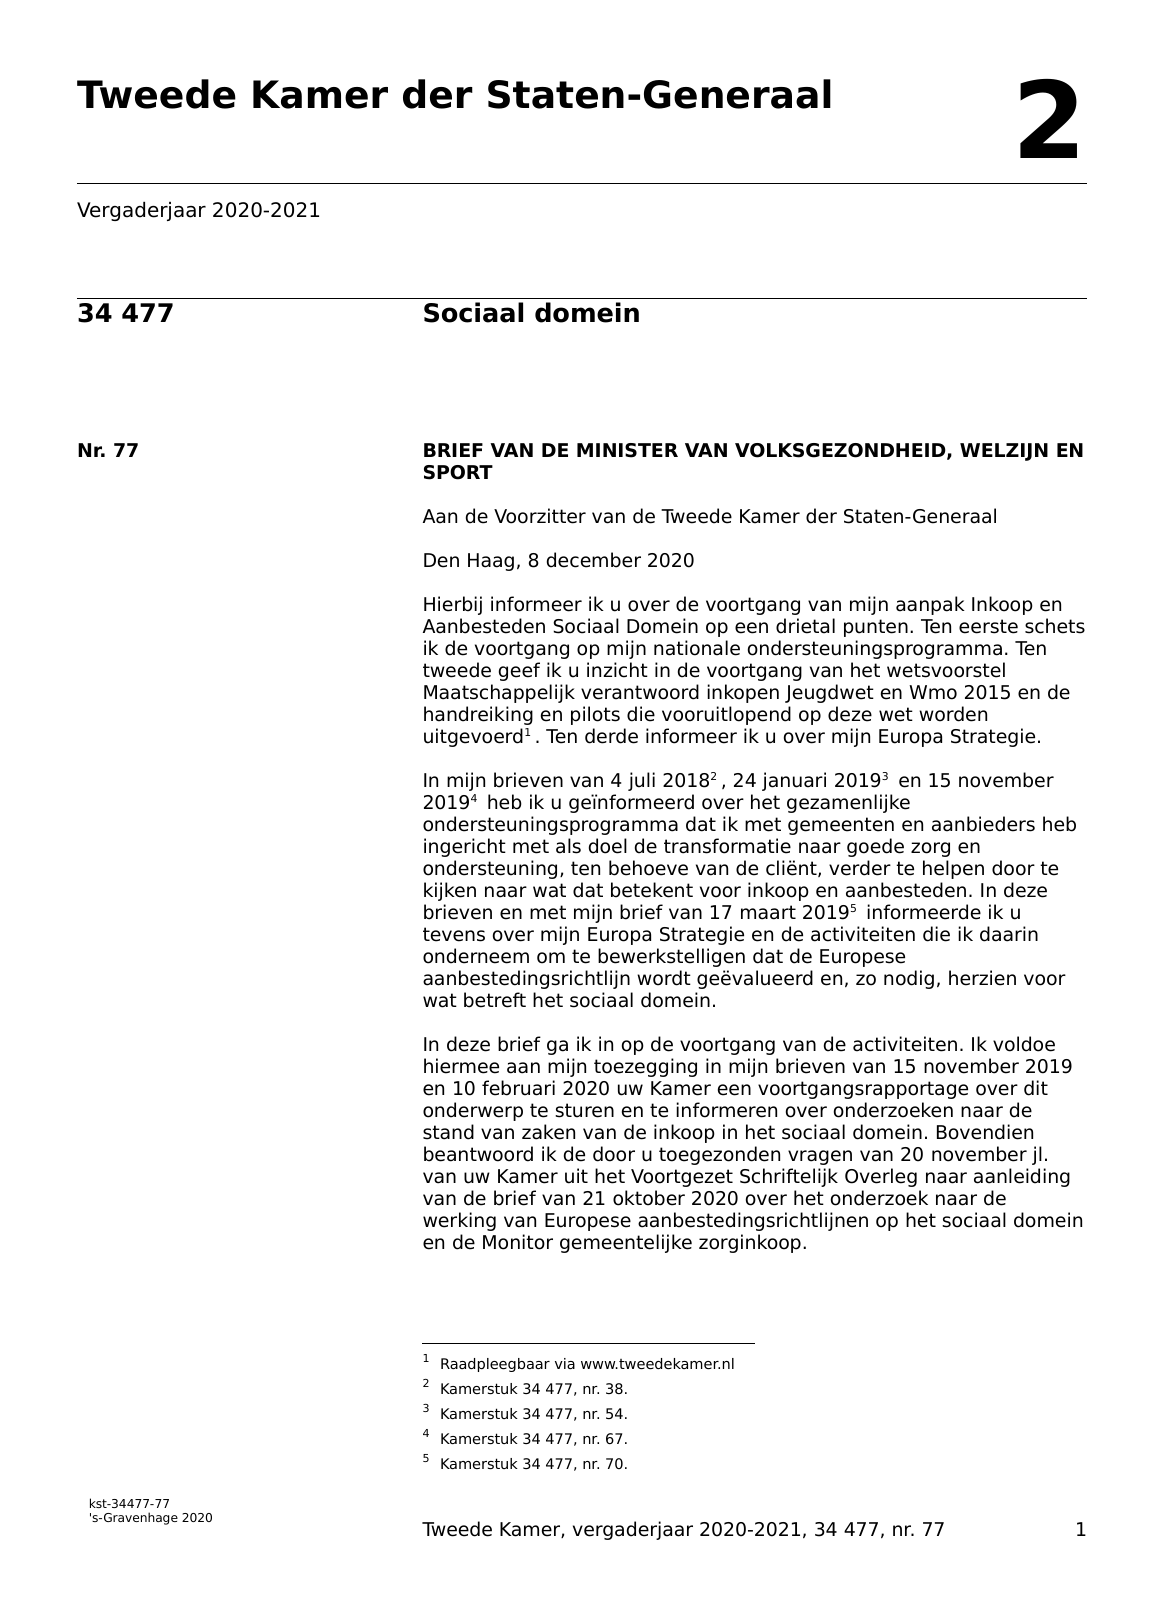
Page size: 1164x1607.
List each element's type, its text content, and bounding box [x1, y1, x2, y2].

text Kamerstuk 34 477, nr. 70. [422, 1452, 1087, 1474]
text In deze brief ga ik in op de voortgang van de activiteiten. Ik voldoe hiermee aan mijn toezegging in mijn brieven van 15 november 2019 en 10 februari 2020 uw Kamer een voortgangsrapportage over dit onderwerp te sturen en te informeren over onderzoeken naar de stand van zaken van de inkoop in het sociaal domein. Bovendien beantwoord ik de door u toegezonden vragen van 20 november jl. van uw Kamer uit het Voortgezet Schriftelijk Overleg naar aanleiding van de brief van 21 oktober 2020 over het onderzoek naar de werking van Europese aanbestedingsrichtlijnen op het sociaal domein en de Monitor gemeentelijke zorginkoop. [422, 1034, 1087, 1254]
text In mijn brieven van 4 juli 2018, 24 januari 2019 en 15 november 2019 heb ik u geïnformeerd over het gezamenlijke ondersteuningsprogramma dat ik met gemeenten en aanbieders heb ingericht met als doel de transformatie naar goede zorg en ondersteuning, ten behoeve van de cliënt, verder te helpen door te kijken naar wat dat betekent voor inkoop en aanbesteden. In deze brieven en met mijn brief van 17 maart 2019 informeerde ik u tevens over mijn Europa Strategie en de activiteiten die ik daarin onderneem om te bewerkstelligen dat de Europese aanbestedingsrichtlijn wordt geëvalueerd en, zo nodig, herzien voor wat betreft het sociaal domein. [422, 770, 1087, 1012]
text 's-Gravenhage 2020 [88, 1511, 323, 1525]
text Den Haag, 8 december 2020 [422, 550, 1087, 572]
text Kamerstuk 34 477, nr. 67. [422, 1427, 1087, 1449]
text Hierbij informeer ik u over de voortgang van mijn aanpak Inkoop en Aanbesteden Sociaal Domein op een drietal punten. Ten eerste schets ik de voortgang op mijn nationale ondersteuningsprogramma. Ten tweede geef ik u inzicht in de voortgang van het wetsvoorstel Maatschappelijk verantwoord inkopen Jeugdwet en Wmo 2015 en de handreiking en pilots die vooruitlopend op deze wet worden uitgevoerd. Ten derde informeer ik u over mijn Europa Strategie. [422, 594, 1087, 748]
table_cell Vergaderjaar 2020-2021 [77, 184, 1087, 298]
subtitle Nr. 77 BRIEF VAN DE MINISTER VAN VOLKSGEZONDHEID, WELZIJN EN SPORT [77, 440, 1087, 484]
text kst-34477-77 [88, 1497, 323, 1511]
text Kamerstuk 34 477, nr. 38. [422, 1377, 1087, 1399]
text Kamerstuk 34 477, nr. 54. [422, 1402, 1087, 1424]
table_header Tweede Kamer der Staten-Generaal [77, 59, 886, 183]
text Aan de Voorzitter van de Tweede Kamer der Staten-Generaal [422, 506, 1087, 528]
table_header 2 [886, 59, 1087, 183]
subtitle 34 477 Sociaal domein [77, 299, 1087, 329]
text Raadpleegbaar via www.tweedekamer.nl [422, 1352, 1087, 1374]
